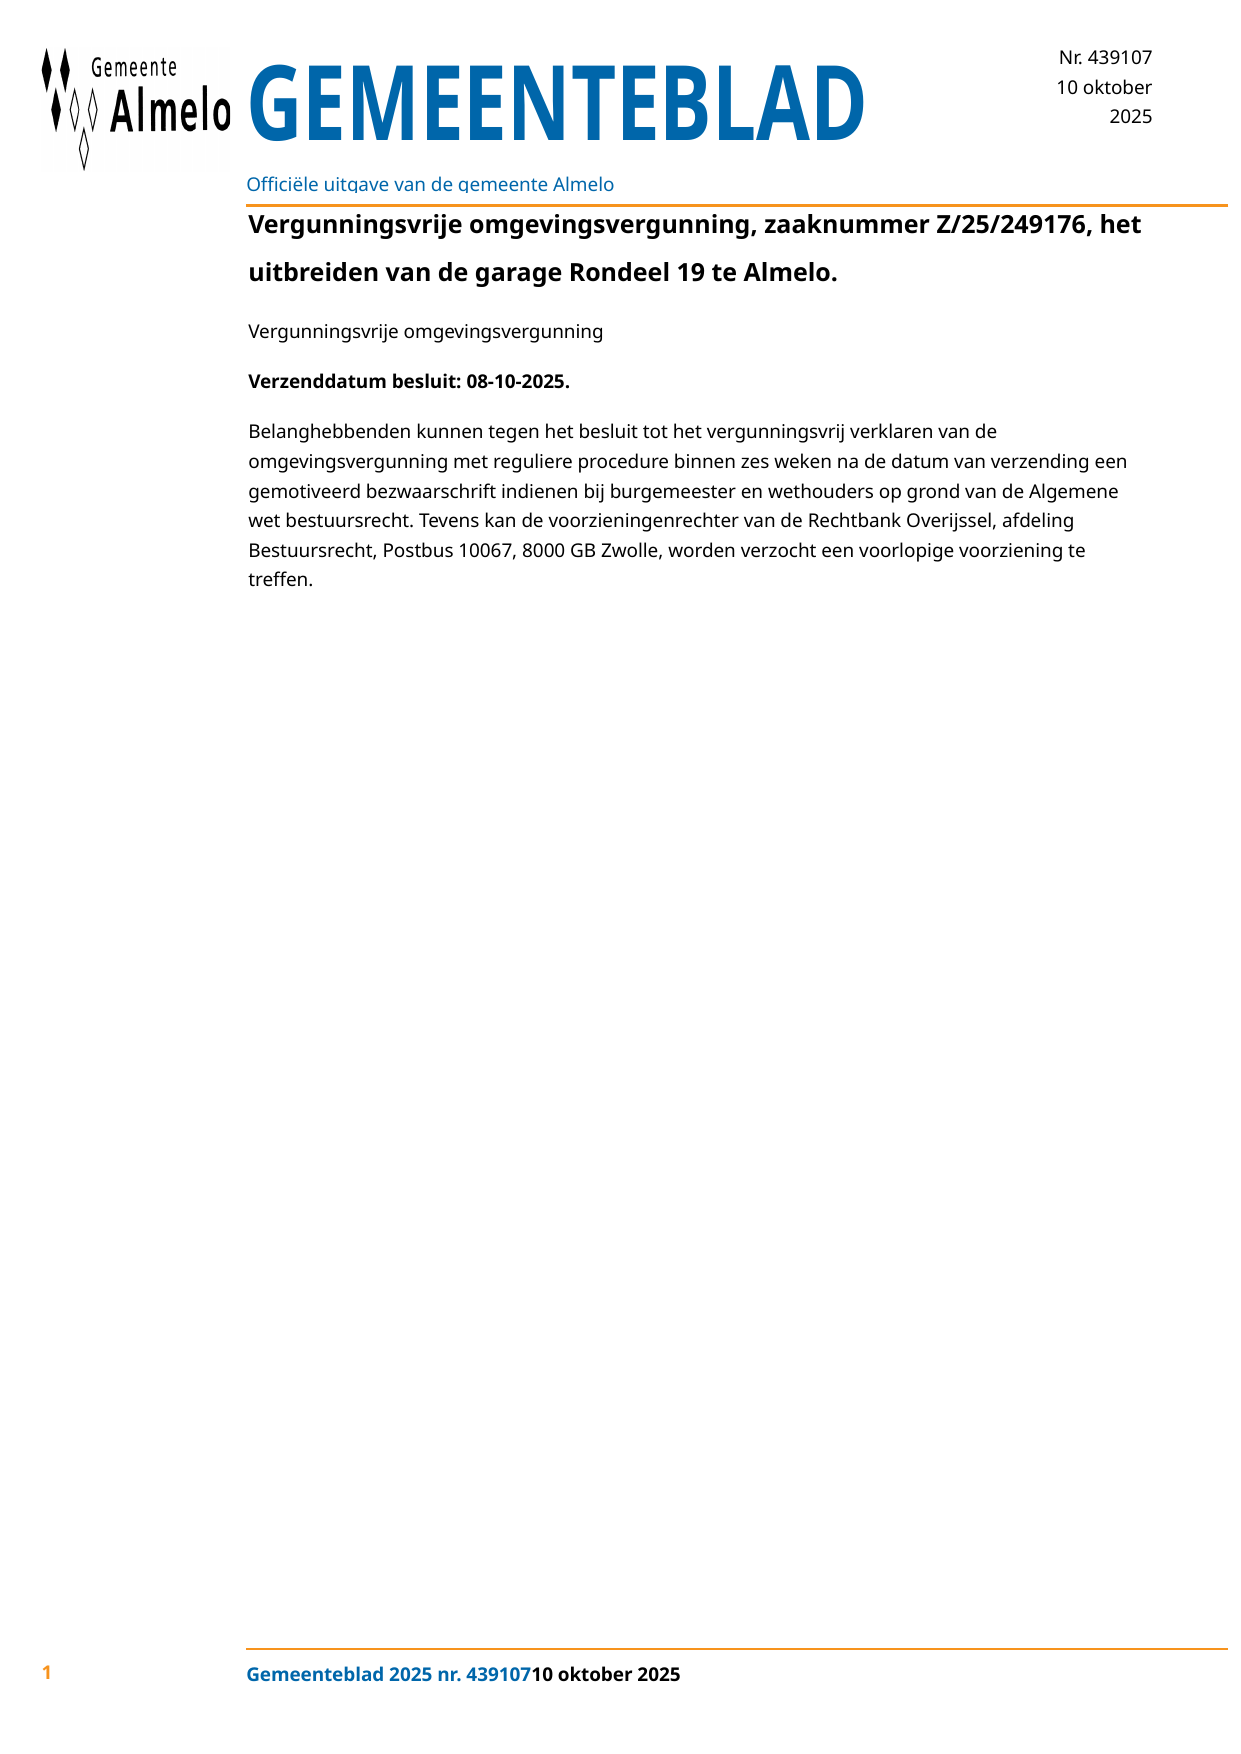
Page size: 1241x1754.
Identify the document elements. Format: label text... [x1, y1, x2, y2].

text Belanghebbenden kunnen tegen het besluit tot het vergunningsvrij verklaren van de omgevingsvergunning met reguliere procedure binnen zes weken na de datum van verzending een gemotiveerd bezwaarschrift indienen bij burgemeester en wethouders op grond van de Algemene wet bestuursrecht. Tevens kan de voorzieningenrechter van de Rechtbank Overijssel, afdeling Bestuursrecht, Postbus 10067, 8000 GB Zwolle, worden verzocht een voorlopige voorziening te treffen. [248, 419, 1152, 592]
picture [41, 47, 231, 172]
text Vergunningsvrije omgevingsvergunning, zaaknummer Z/25/249176, het uitbreiden van de garage Rondeel 19 te Almelo. [248, 207, 1152, 288]
text Vergunningsvrije omgevingsvergunning [248, 318, 1152, 344]
text Verzenddatum besluit: 08-10-2025. [248, 368, 1152, 394]
